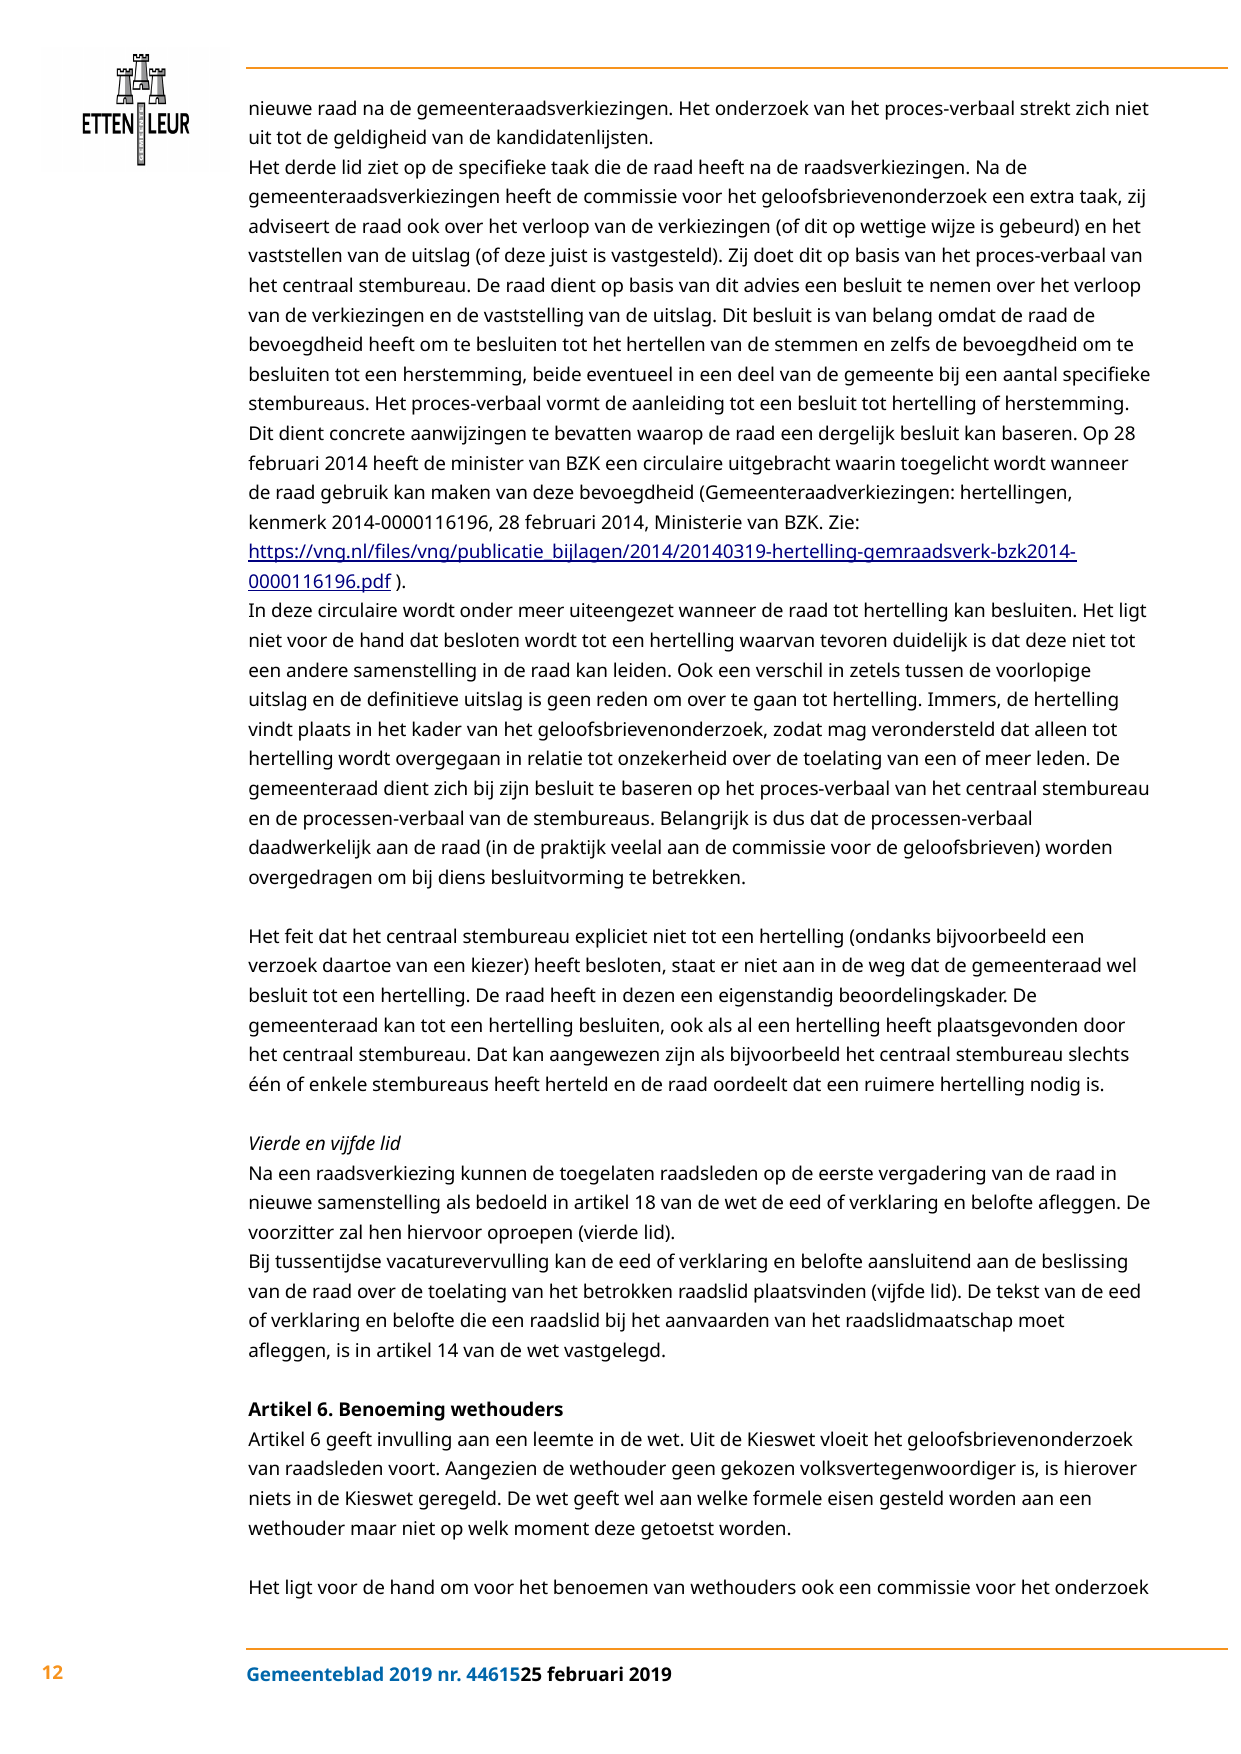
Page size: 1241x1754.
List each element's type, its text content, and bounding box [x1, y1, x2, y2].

text nieuwe raad na de gemeenteraadsverkiezingen. Het onderzoek van het proces-verbaal strekt zich niet uit tot de geldigheid van de kandidatenlijsten. [248, 95, 1152, 150]
text Het derde lid ziet op de specifieke taak die de raad heeft na de raadsverkiezingen. Na de gemeenteraadsverkiezingen heeft de commissie voor het geloofsbrievenonderzoek een extra taak, zij adviseert de raad ook over het verloop van de verkiezingen (of dit op wettige wijze is gebeurd) en het vaststellen van de uitslag (of deze juist is vastgesteld). Zij doet dit op basis van het proces-verbaal van het centraal stembureau. De raad dient op basis van dit advies een besluit te nemen over het verloop van de verkiezingen en de vaststelling van de uitslag. Dit besluit is van belang omdat de raad de bevoegdheid heeft om te besluiten tot het hertellen van de stemmen en zelfs de bevoegdheid om te besluiten tot een herstemming, beide eventueel in een deel van de gemeente bij een aantal specifieke stembureaus. Het proces-verbaal vormt de aanleiding tot een besluit tot hertelling of herstemming. Dit dient concrete aanwijzingen te bevatten waarop de raad een dergelijk besluit kan baseren. Op 28 februari 2014 heeft de minister van BZK een circulaire uitgebracht waarin toegelicht wordt wanneer de raad gebruik kan maken van deze bevoegdheid (Gemeenteraadverkiezingen: hertellingen, kenmerk 2014-0000116196, 28 februari 2014, Ministerie van BZK. Zie: [248, 154, 1152, 535]
text Bij tussentijdse vacaturevervulling kan de eed of verklaring en belofte aansluitend aan de beslissing van de raad over de toelating van het betrokken raadslid plaatsvinden (vijfde lid). De tekst van de eed of verklaring en belofte die een raadslid bij het aanvaarden van het raadslidmaatschap moet afleggen, is in artikel 14 van de wet vastgelegd. [248, 1248, 1152, 1363]
text Vierde en vijfde lid [248, 1130, 1152, 1156]
text In deze circulaire wordt onder meer uiteengezet wanneer de raad tot hertelling kan besluiten. Het ligt niet voor de hand dat besloten wordt tot een hertelling waarvan tevoren duidelijk is dat deze niet tot een andere samenstelling in de raad kan leiden. Ook een verschil in zetels tussen de voorlopige uitslag en de definitieve uitslag is geen reden om over te gaan tot hertelling. Immers, de hertelling vindt plaats in het kader van het geloofsbrievenonderzoek, zodat mag verondersteld dat alleen tot hertelling wordt overgegaan in relatie tot onzekerheid over de toelating van een of meer leden. De gemeenteraad dient zich bij zijn besluit te baseren op het proces-verbaal van het centraal stembureau en de processen-verbaal van de stembureaus. Belangrijk is dus dat de processen-verbaal daadwerkelijk aan de raad (in de praktijk veelal aan de commissie voor de geloofsbrieven) worden overgedragen om bij diens besluitvorming te betrekken. [248, 598, 1152, 890]
text Het feit dat het centraal stembureau expliciet niet tot een hertelling (ondanks bijvoorbeeld een verzoek daartoe van een kiezer) heeft besloten, staat er niet aan in de weg dat de gemeenteraad wel besluit tot een hertelling. De raad heeft in dezen een eigenstandig beoordelingskader. De gemeenteraad kan tot een hertelling besluiten, ook als al een hertelling heeft plaatsgevonden door het centraal stembureau. Dat kan aangewezen zijn als bijvoorbeeld het centraal stembureau slechts één of enkele stembureaus heeft herteld en de raad oordeelt dat een ruimere hertelling nodig is. [248, 923, 1152, 1097]
text Artikel 6. Benoeming wethouders [248, 1396, 1152, 1422]
text Na een raadsverkiezing kunnen de toegelaten raadsleden op de eerste vergadering van de raad in nieuwe samenstelling als bedoeld in artikel 18 van de wet de eed of verklaring en belofte afleggen. De voorzitter zal hen hiervoor oproepen (vierde lid). [248, 1160, 1152, 1245]
text Het ligt voor de hand om voor het benoemen van wethouders ook een commissie voor het onderzoek [248, 1574, 1152, 1600]
text https://vng.nl/files/vng/publicatie_bijlagen/2014/20140319-hertelling-gemraadsverk-bzk2014-0000116196.pdf ). [248, 538, 1152, 594]
picture [41, 47, 231, 172]
text Artikel 6 geeft invulling aan een leemte in de wet. Uit de Kieswet vloeit het geloofsbrievenonderzoek van raadsleden voort. Aangezien de wethouder geen gekozen volksvertegenwoordiger is, is hierover niets in de Kieswet geregeld. De wet geeft wel aan welke formele eisen gesteld worden aan een wethouder maar niet op welk moment deze getoetst worden. [248, 1426, 1152, 1541]
